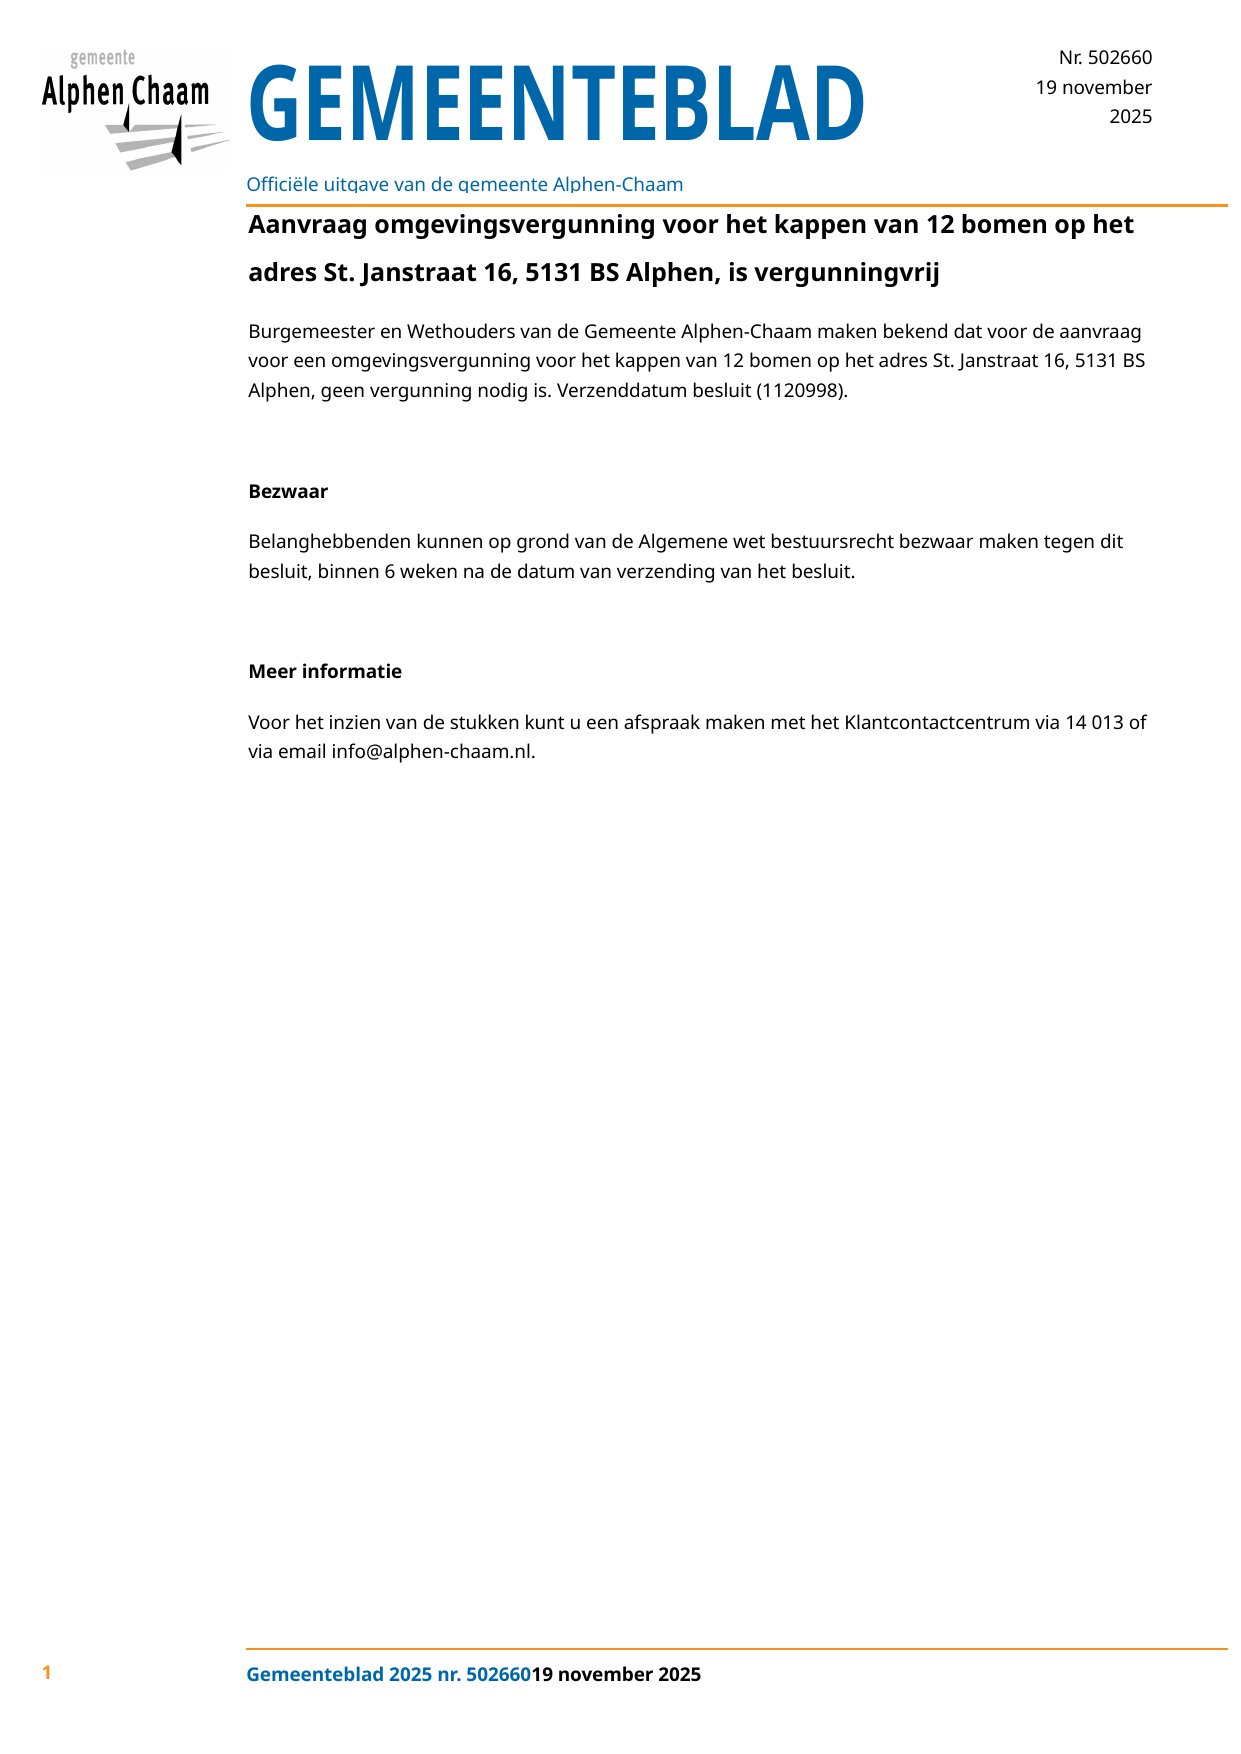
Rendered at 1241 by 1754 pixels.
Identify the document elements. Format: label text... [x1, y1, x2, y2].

text Aanvraag omgevingsvergunning voor het kappen van 12 bomen op het adres St. Janstraat 16, 5131 BS Alphen, is vergunningvrij [248, 207, 1152, 288]
text Belanghebbenden kunnen op grond van de Algemene wet bestuursrecht bezwaar maken tegen dit besluit, binnen 6 weken na de datum van verzending van het besluit. [248, 528, 1152, 584]
text Meer informatie [248, 659, 1152, 684]
text Bezwaar [248, 478, 1152, 504]
text Voor het inzien van de stukken kunt u een afspraak maken met het Klantcontactcentrum via 14 013 of via email info@alphen-chaam.nl. [248, 709, 1152, 764]
picture [41, 47, 231, 172]
text Burgemeester en Wethouders van de Gemeente Alphen-Chaam maken bekend dat voor de aanvraag voor een omgevingsvergunning voor het kappen van 12 bomen op het adres St. Janstraat 16, 5131 BS Alphen, geen vergunning nodig is. Verzenddatum besluit (1120998). [248, 318, 1152, 403]
